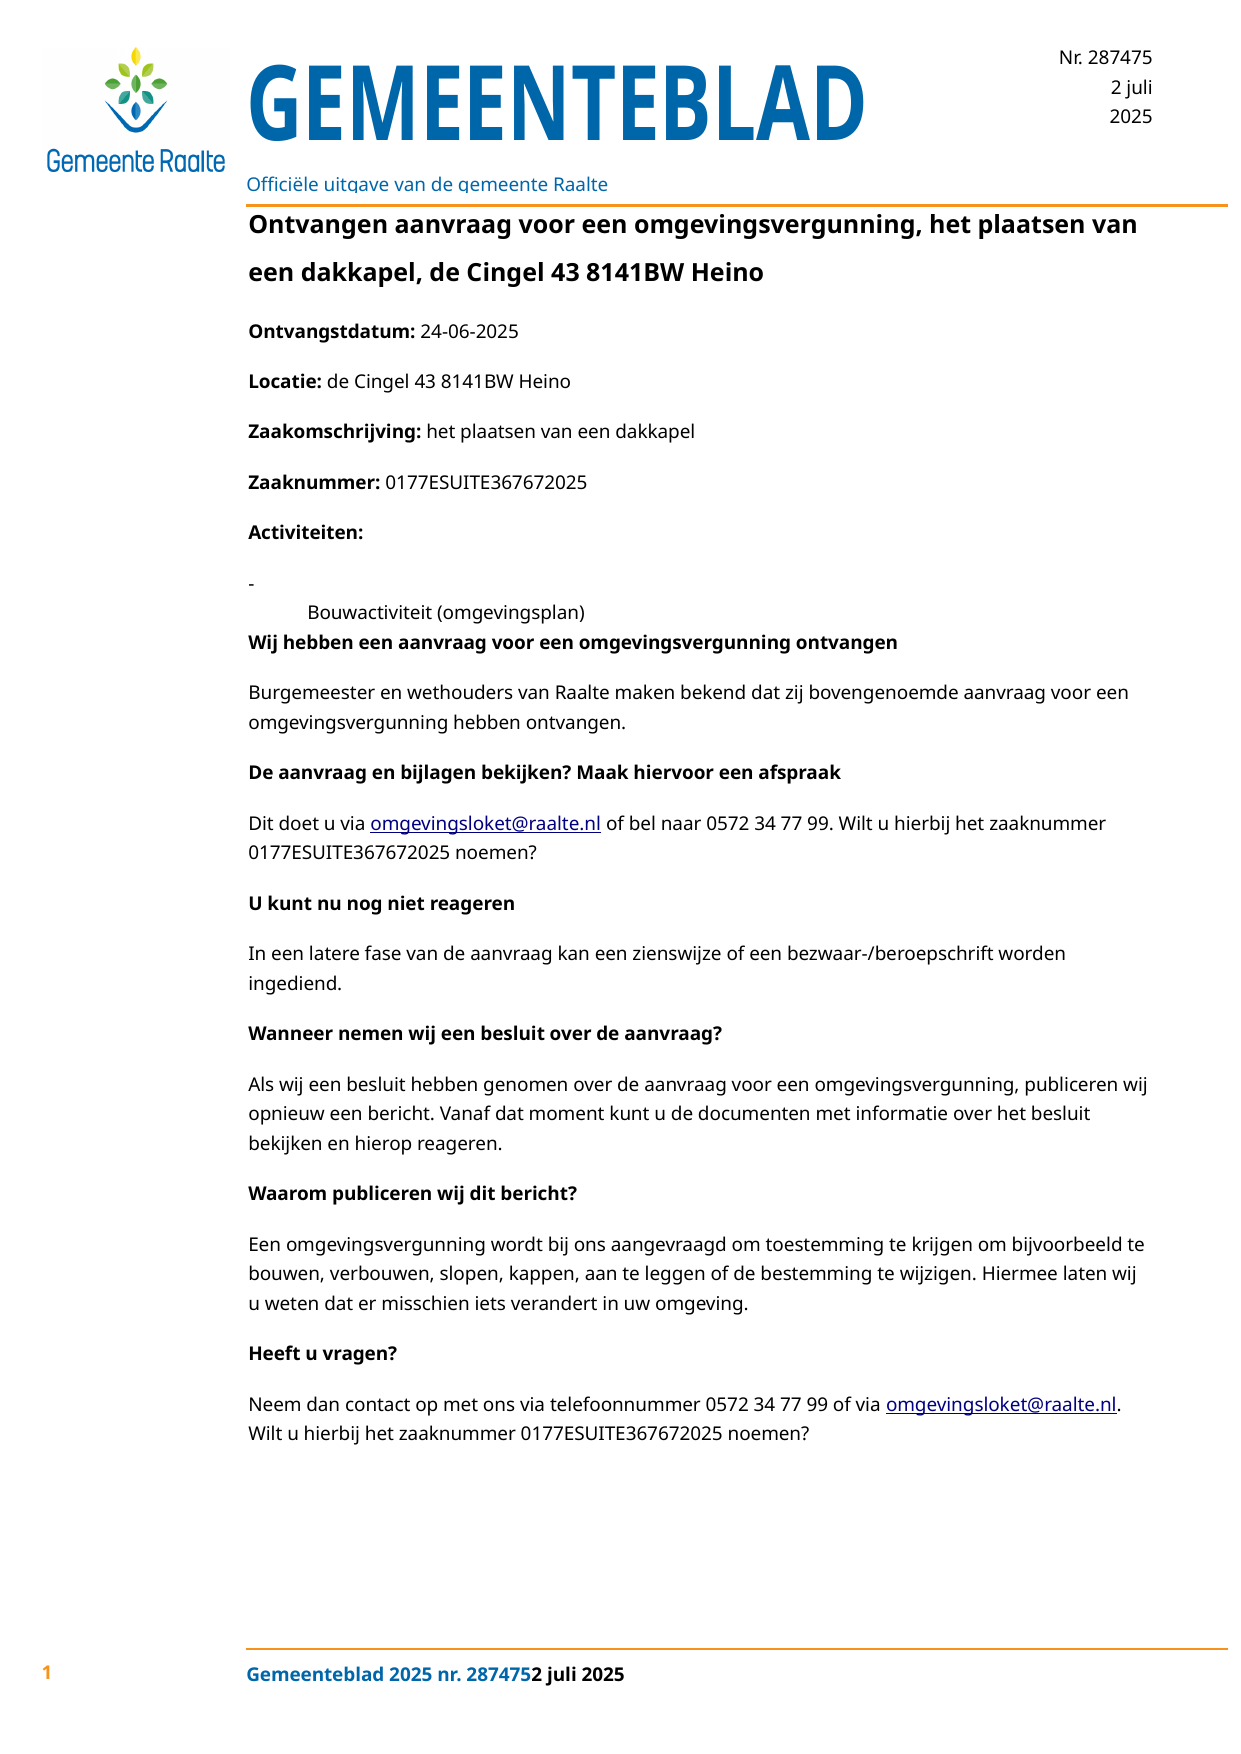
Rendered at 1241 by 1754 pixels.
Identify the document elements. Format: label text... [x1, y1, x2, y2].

list Bouwactiviteit (omgevingsplan) [248, 599, 1152, 625]
text Burgemeester en wethouders van Raalte maken bekend dat zij bovengenoemde aanvraag voor een omgevingsvergunning hebben ontvangen. [248, 679, 1152, 735]
text Wanneer nemen wij een besluit over de aanvraag? [248, 1020, 1152, 1046]
text In een latere fase van de aanvraag kan een zienswijze of een bezwaar-/beroepschrift worden ingediend. [248, 940, 1152, 996]
text Waarom publiceren wij dit bericht? [248, 1180, 1152, 1206]
text Ontvangstdatum: 24-06-2025 [248, 318, 1152, 344]
text Neem dan contact op met ons via telefoonnummer 0572 34 77 99 of via omgevingsloket@raalte.nl. Wilt u hierbij het zaaknummer 0177ESUITE367672025 noemen? [248, 1391, 1152, 1446]
text Activiteiten: [248, 519, 1152, 545]
text De aanvraag en bijlagen bekijken? Maak hiervoor een afspraak [248, 759, 1152, 785]
text Zaaknummer: 0177ESUITE367672025 [248, 469, 1152, 495]
text Dit doet u via omgevingsloket@raalte.nl of bel naar 0572 34 77 99. Wilt u hierbij het zaaknummer 0177ESUITE367672025 noemen? [248, 810, 1152, 865]
text Ontvangen aanvraag voor een omgevingsvergunning, het plaatsen van een dakkapel, de Cingel 43 8141BW Heino [248, 207, 1152, 288]
text Zaakomschrijving: het plaatsen van een dakkapel [248, 419, 1152, 444]
text U kunt nu nog niet reageren [248, 890, 1152, 916]
text Een omgevingsvergunning wordt bij ons aangevraagd om toestemming te krijgen om bijvoorbeeld te bouwen, verbouwen, slopen, kappen, aan te leggen of de bestemming te wijzigen. Hiermee laten wij u weten dat er misschien iets verandert in uw omgeving. [248, 1231, 1152, 1316]
text Als wij een besluit hebben genomen over de aanvraag voor een omgevingsvergunning, publiceren wij opnieuw een bericht. Vanaf dat moment kunt u de documenten met informatie over het besluit bekijken en hierop reageren. [248, 1071, 1152, 1156]
text Heeft u vragen? [248, 1340, 1152, 1366]
text Wij hebben een aanvraag voor een omgevingsvergunning ontvangen [248, 629, 1152, 655]
picture [41, 47, 231, 172]
text Locatie: de Cingel 43 8141BW Heino [248, 368, 1152, 394]
